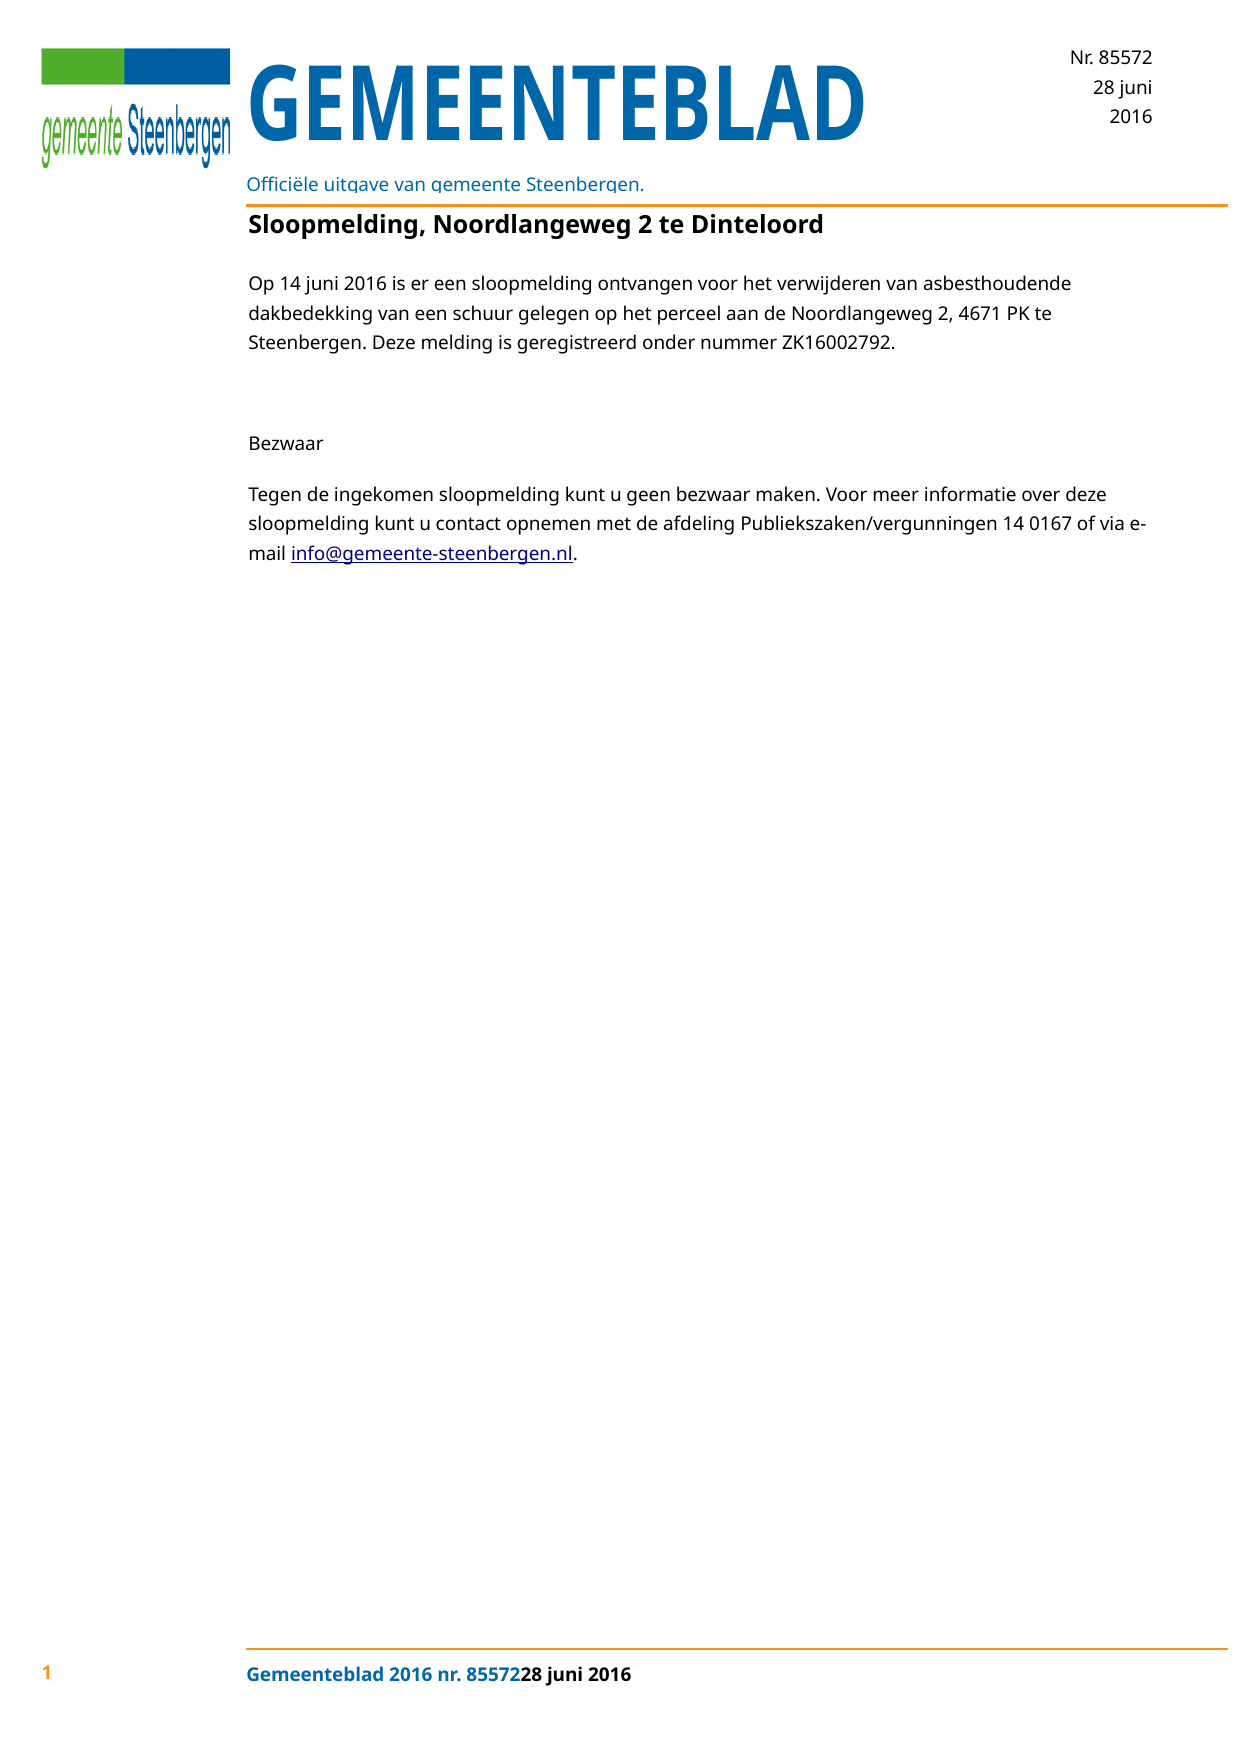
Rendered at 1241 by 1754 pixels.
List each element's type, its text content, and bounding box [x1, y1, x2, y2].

text Sloopmelding, Noordlangeweg 2 te Dinteloord [248, 207, 1152, 241]
text Tegen de ingekomen sloopmelding kunt u geen bezwaar maken. Voor meer informatie over deze sloopmelding kunt u contact opnemen met de afdeling Publiekszaken/vergunningen 14 0167 of via e-mail info@gemeente-steenbergen.nl. [248, 481, 1152, 566]
picture [41, 47, 231, 172]
text Bezwaar [248, 430, 1152, 456]
text Op 14 juni 2016 is er een sloopmelding ontvangen voor het verwijderen van asbesthoudende dakbedekking van een schuur gelegen op het perceel aan de Noordlangeweg 2, 4671 PK te Steenbergen. Deze melding is geregistreerd onder nummer ZK16002792. [248, 270, 1152, 355]
